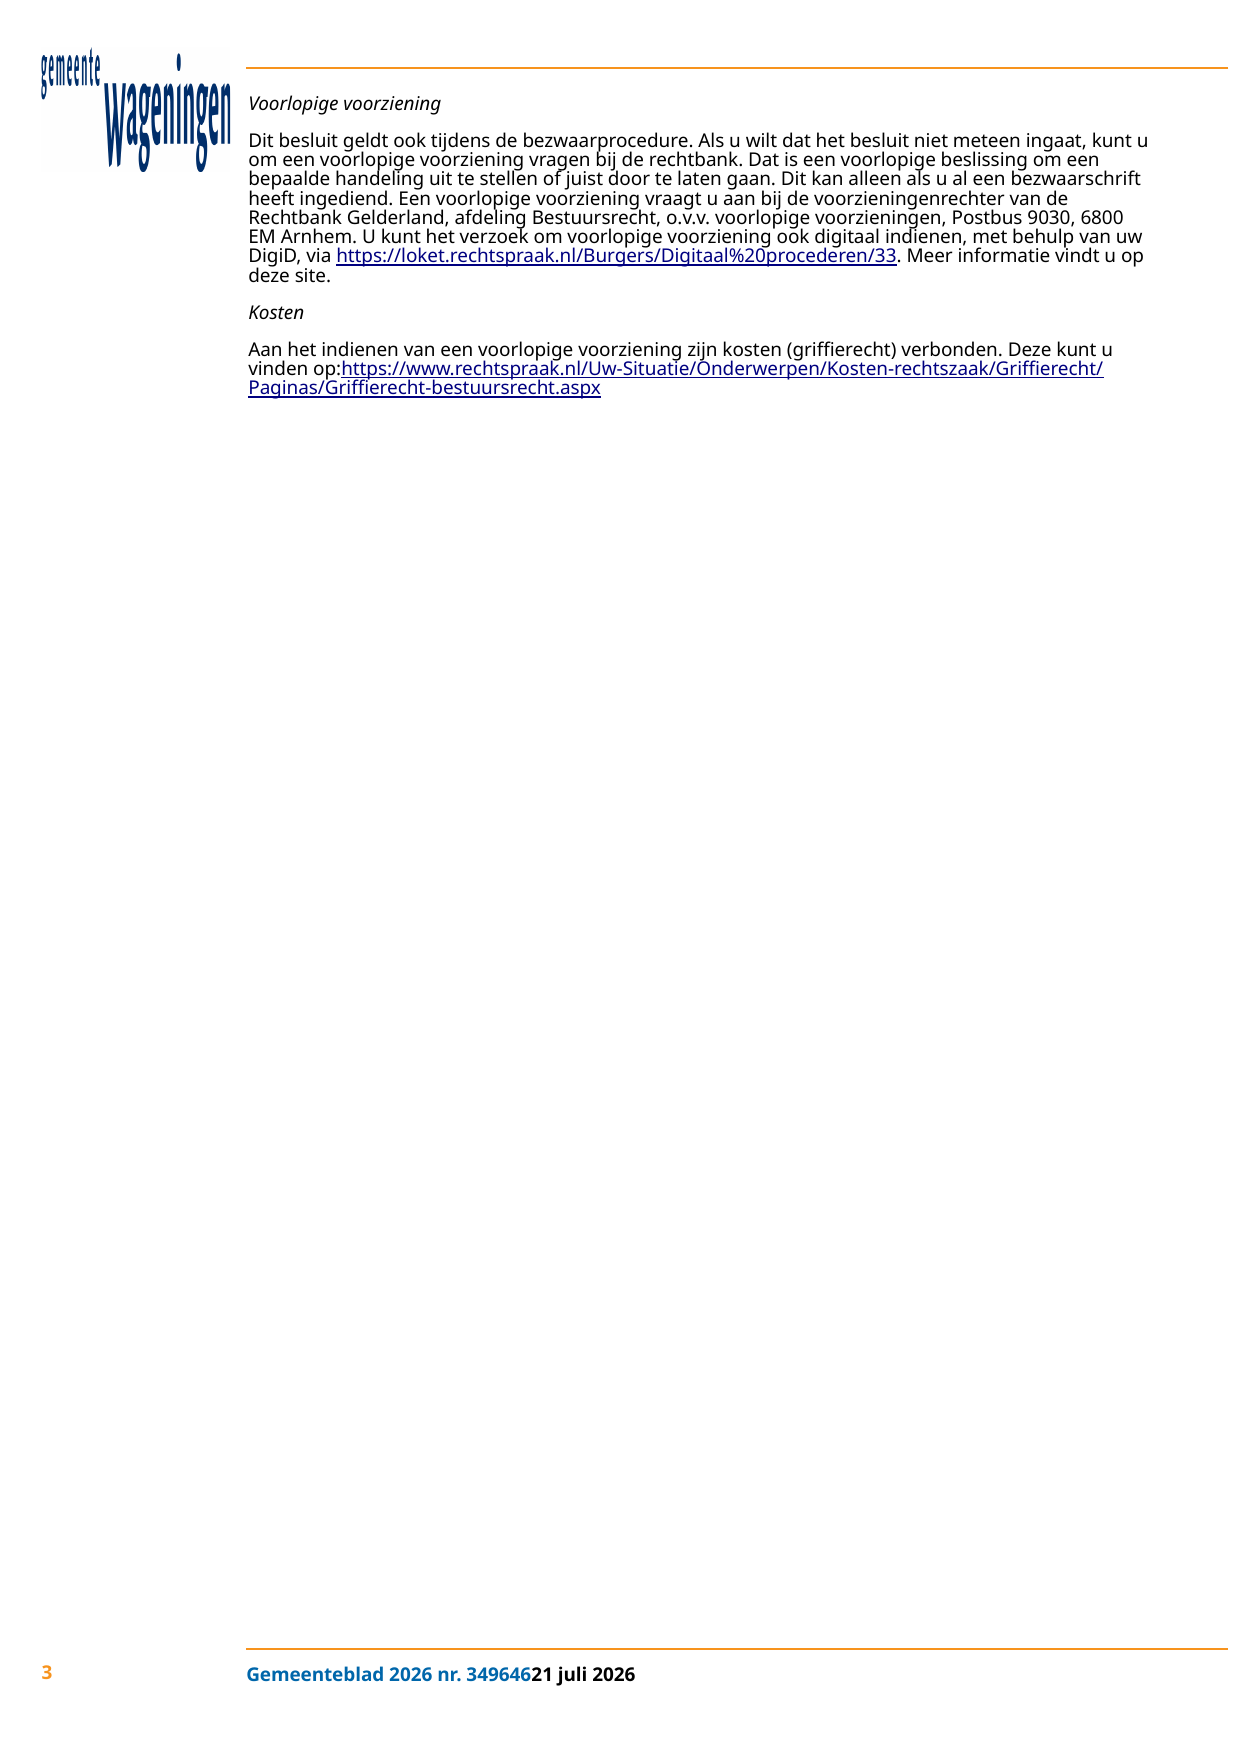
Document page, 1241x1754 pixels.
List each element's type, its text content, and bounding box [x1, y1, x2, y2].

text Kosten [248, 304, 1152, 323]
text Aan het indienen van een voorlopige voorziening zijn kosten (griffierecht) verbonden. Deze kunt u vinden op:https://www.rechtspraak.nl/Uw-Situatie/Onderwerpen/Kosten-rechtszaak/Griffierecht/Paginas/Griffierecht-bestuursrecht.aspx [248, 341, 1152, 398]
picture [41, 47, 231, 172]
text Dit besluit geldt ook tijdens de bezwaarprocedure. Als u wilt dat het besluit niet meteen ingaat, kunt u om een voorlopige voorziening vragen bij de rechtbank. Dat is een voorlopige beslissing om een bepaalde handeling uit te stellen of juist door te laten gaan. Dit kan alleen als u al een bezwaarschrift heeft ingediend. Een voorlopige voorziening vraagt u aan bij de voorzieningenrechter van de Rechtbank Gelderland, afdeling Bestuursrecht, o.v.v. voorlopige voorzieningen, Postbus 9030, 6800 EM Arnhem. U kunt het verzoek om voorlopige voorziening ook digitaal indienen, met behulp van uw DigiD, via https://loket.rechtspraak.nl/Burgers/Digitaal%20procederen/33. Meer informatie vindt u op deze site. [248, 132, 1152, 286]
text Voorlopige voorziening [248, 95, 1152, 114]
